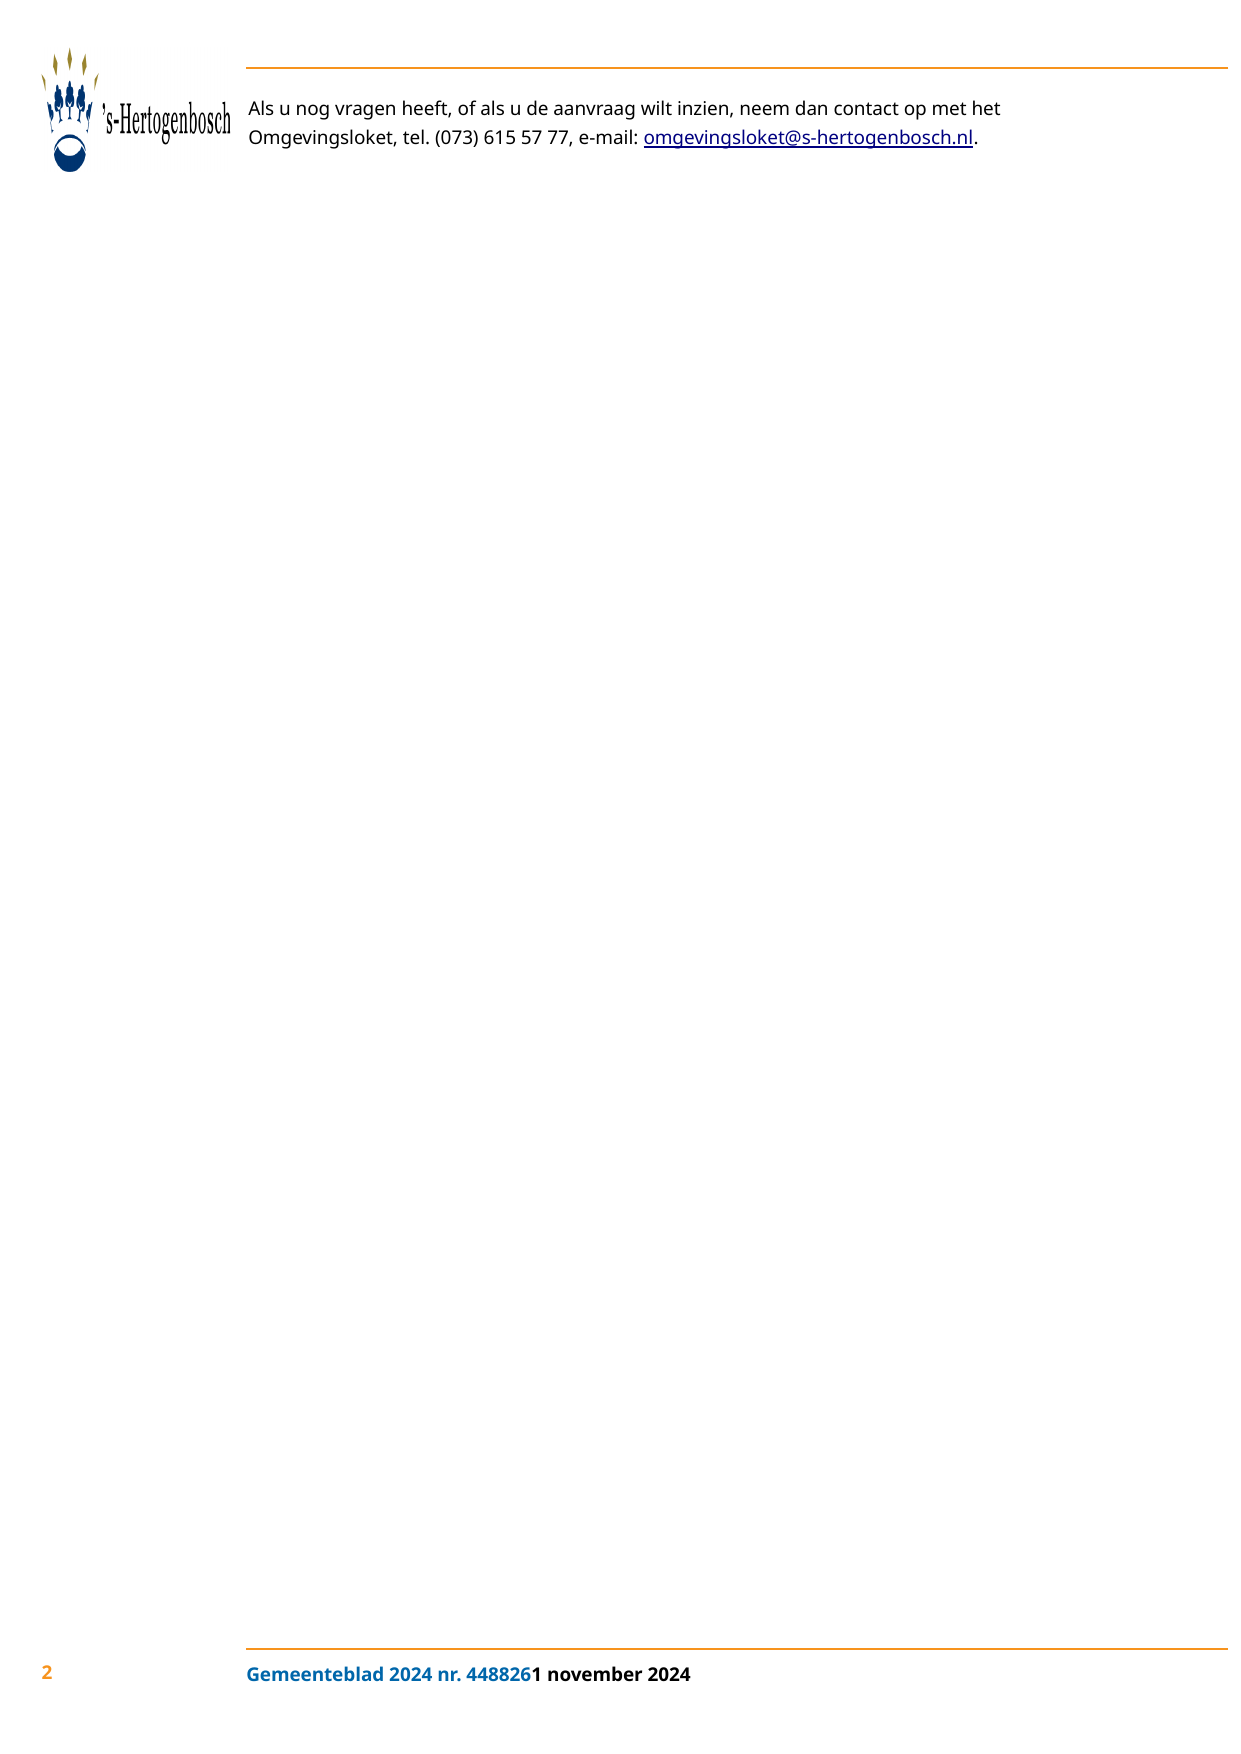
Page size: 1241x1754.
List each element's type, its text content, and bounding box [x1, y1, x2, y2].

picture [41, 47, 231, 172]
text Als u nog vragen heeft, of als u de aanvraag wilt inzien, neem dan contact op met het Omgevingsloket, tel. (073) 615 57 77, e-mail: omgevingsloket@s-hertogenbosch.nl. [248, 95, 1152, 150]
